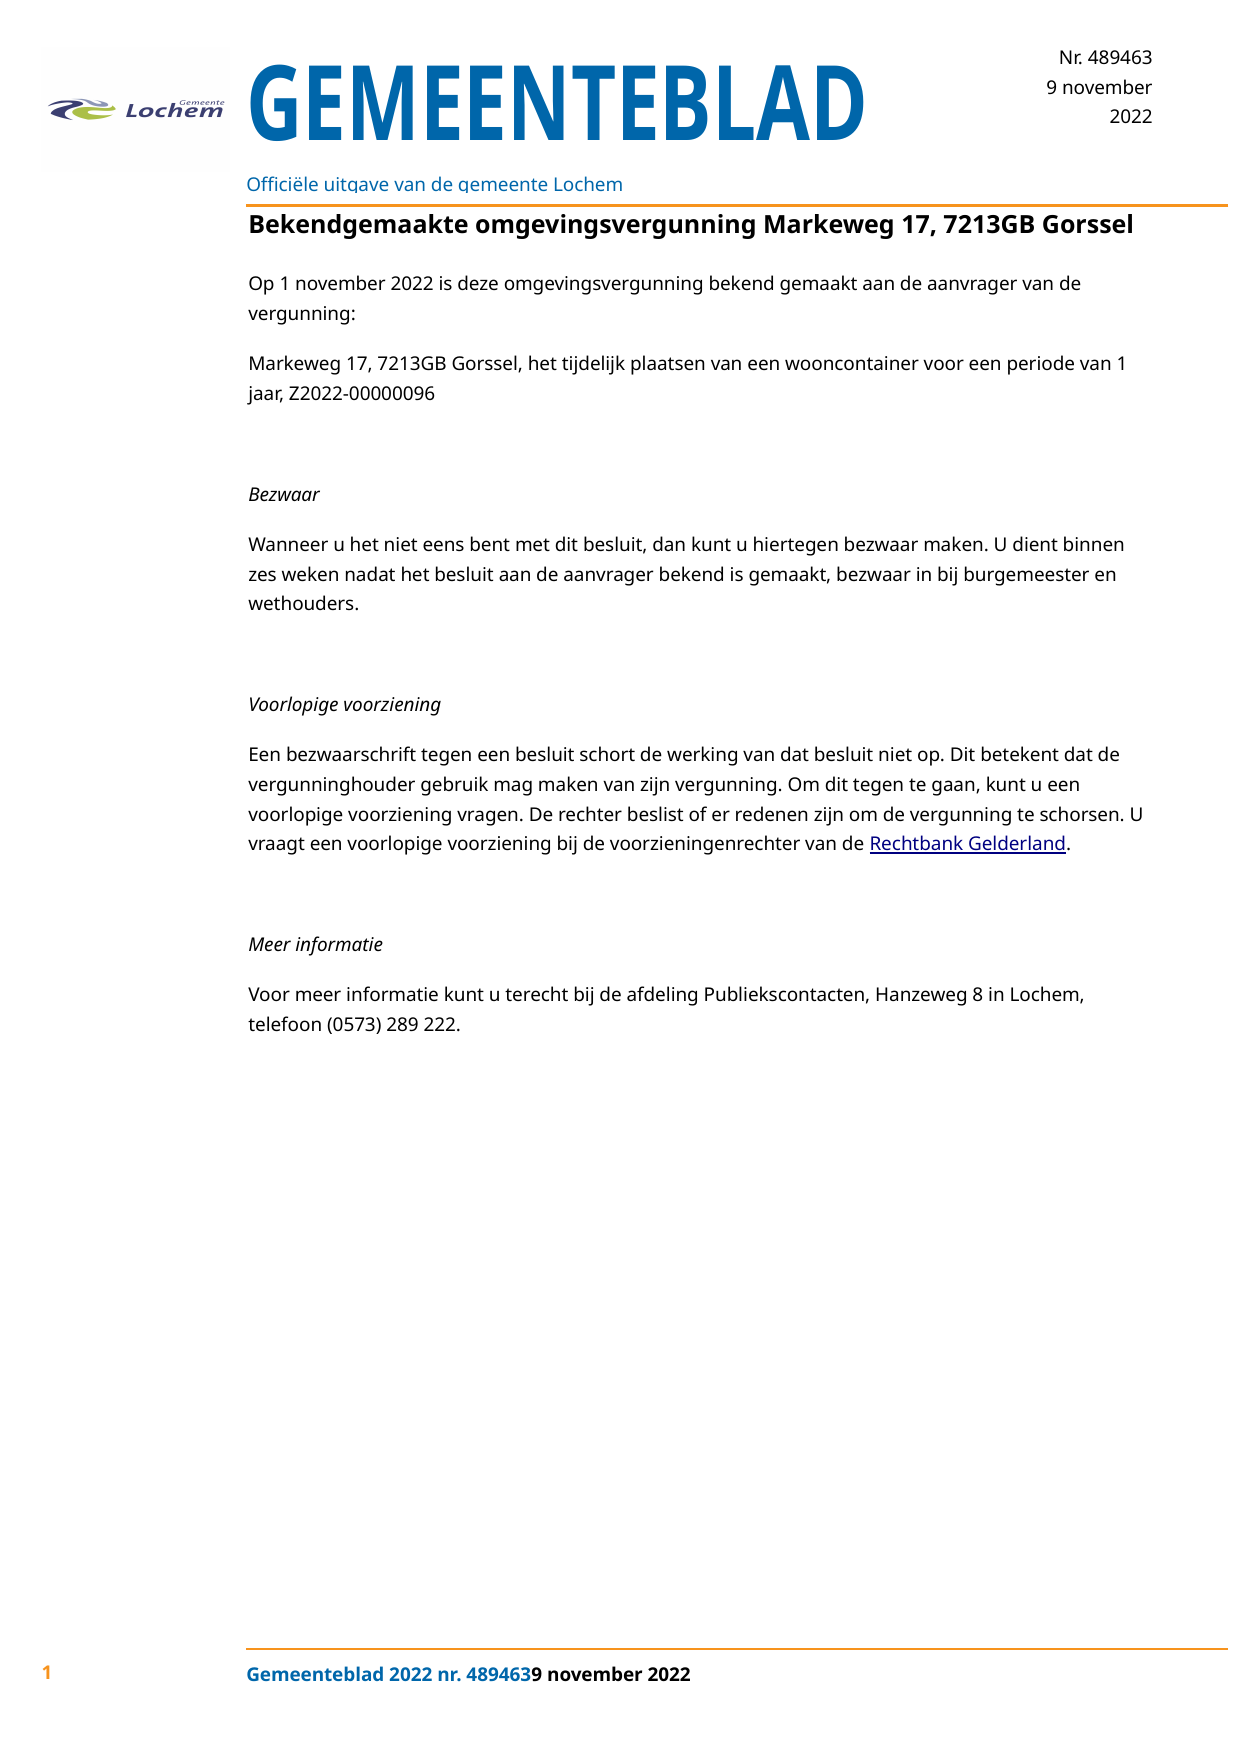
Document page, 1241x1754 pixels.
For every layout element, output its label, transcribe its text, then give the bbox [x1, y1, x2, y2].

text Bezwaar [248, 481, 1152, 506]
text Wanneer u het niet eens bent met dit besluit, dan kunt u hiertegen bezwaar maken. U dient binnen zes weken nadat het besluit aan de aanvrager bekend is gemaakt, bezwaar in bij burgemeester en wethouders. [248, 531, 1152, 616]
text Op 1 november 2022 is deze omgevingsvergunning bekend gemaakt aan de aanvrager van de vergunning: [248, 270, 1152, 326]
text Voorlopige voorziening [248, 691, 1152, 717]
text Voor meer informatie kunt u terecht bij de afdeling Publiekscontacten, Hanzeweg 8 in Lochem, telefoon (0573) 289 222. [248, 982, 1152, 1037]
text Een bezwaarschrift tegen een besluit schort de werking van dat besluit niet op. Dit betekent dat de vergunninghouder gebruik mag maken van zijn vergunning. Om dit tegen te gaan, kunt u een voorlopige voorziening vragen. De rechter beslist of er redenen zijn om de vergunning te schorsen. U vraagt een voorlopige voorziening bij de voorzieningenrechter van de Rechtbank Gelderland. [248, 742, 1152, 856]
text Bekendgemaakte omgevingsvergunning Markeweg 17, 7213GB Gorssel [248, 207, 1152, 241]
picture [41, 47, 231, 172]
text Markeweg 17, 7213GB Gorssel, het tijdelijk plaatsen van een wooncontainer voor een periode van 1 jaar, Z2022-00000096 [248, 350, 1152, 406]
text Meer informatie [248, 931, 1152, 957]
